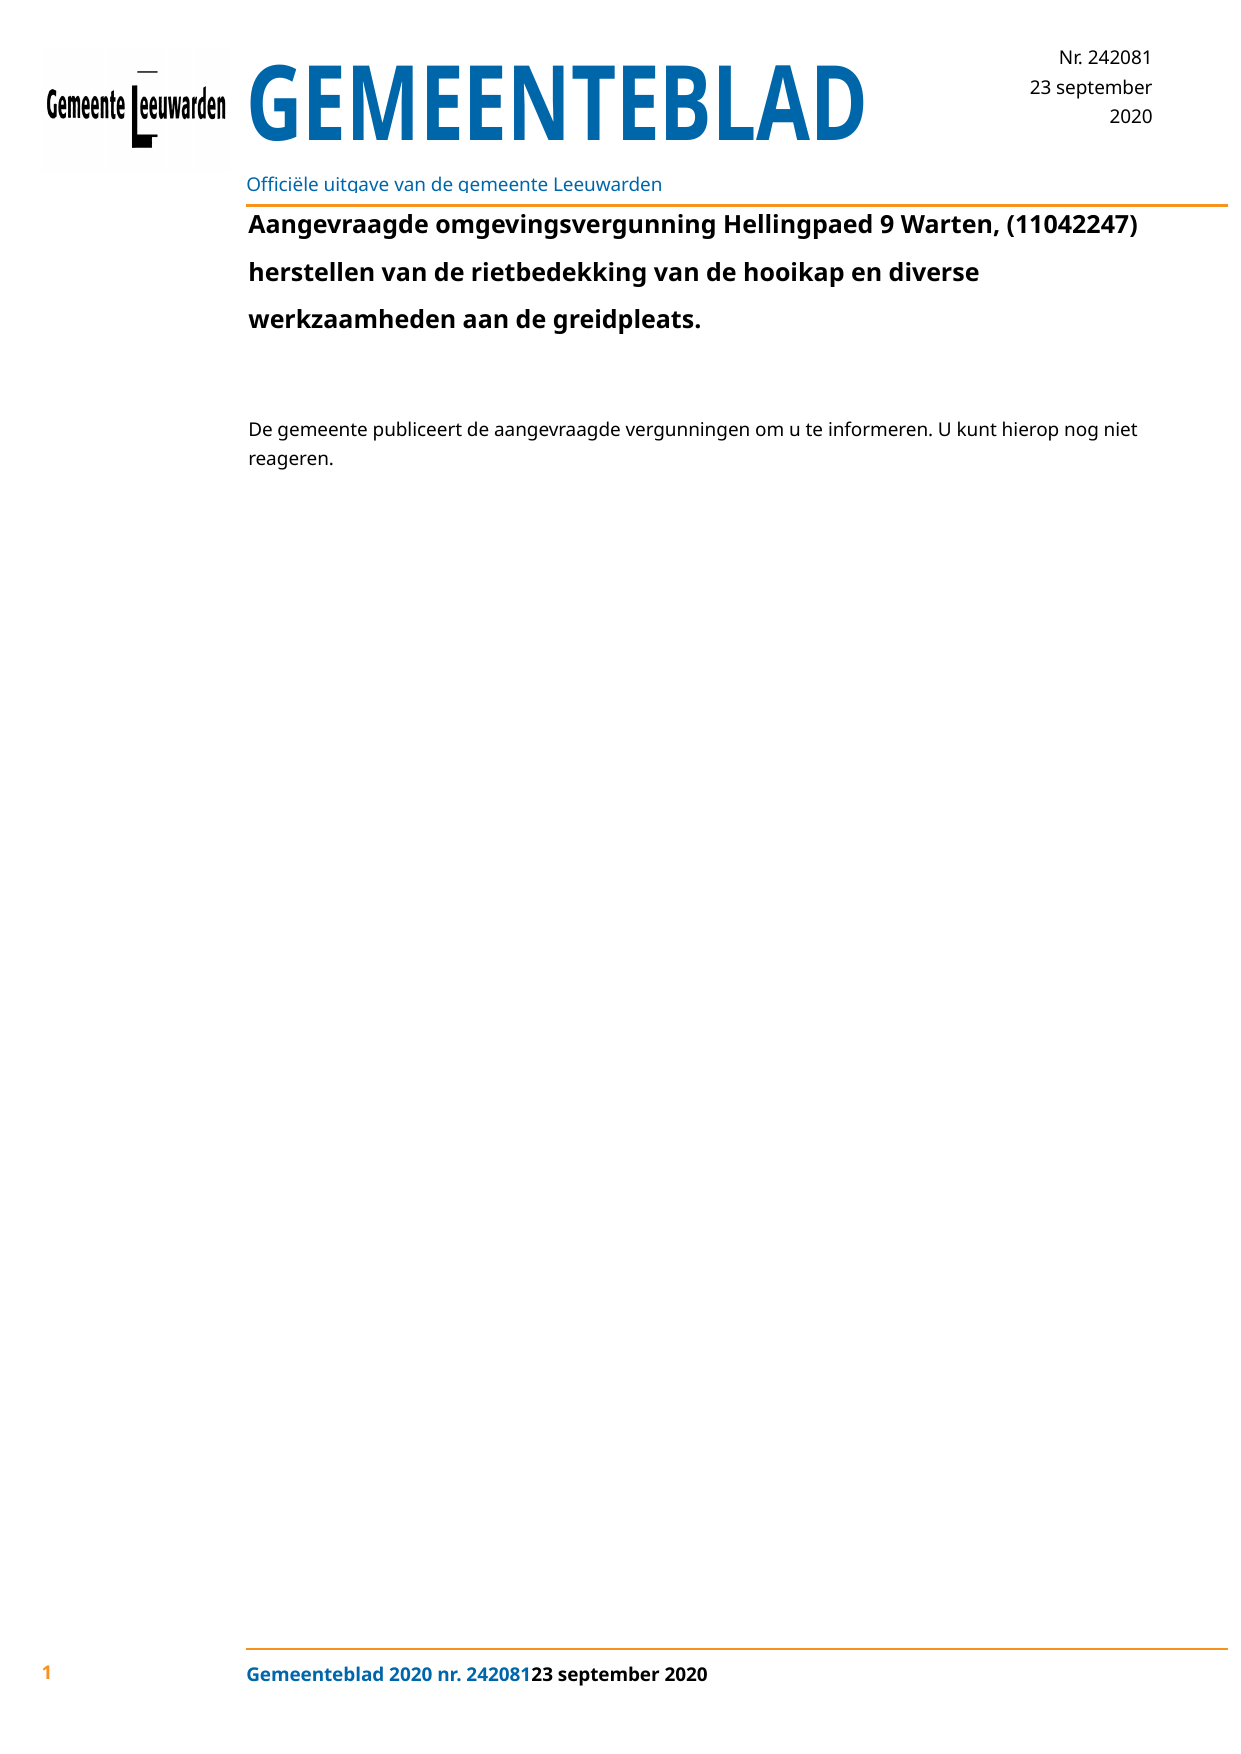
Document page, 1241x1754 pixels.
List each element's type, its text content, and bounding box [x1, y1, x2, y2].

text Aangevraagde omgevingsvergunning Hellingpaed 9 Warten, (11042247) herstellen van de rietbedekking van de hooikap en diverse werkzaamheden aan de greidpleats. [248, 207, 1152, 336]
text De gemeente publiceert de aangevraagde vergunningen om u te informeren. U kunt hierop nog niet reageren. [248, 416, 1152, 471]
picture [41, 47, 231, 172]
